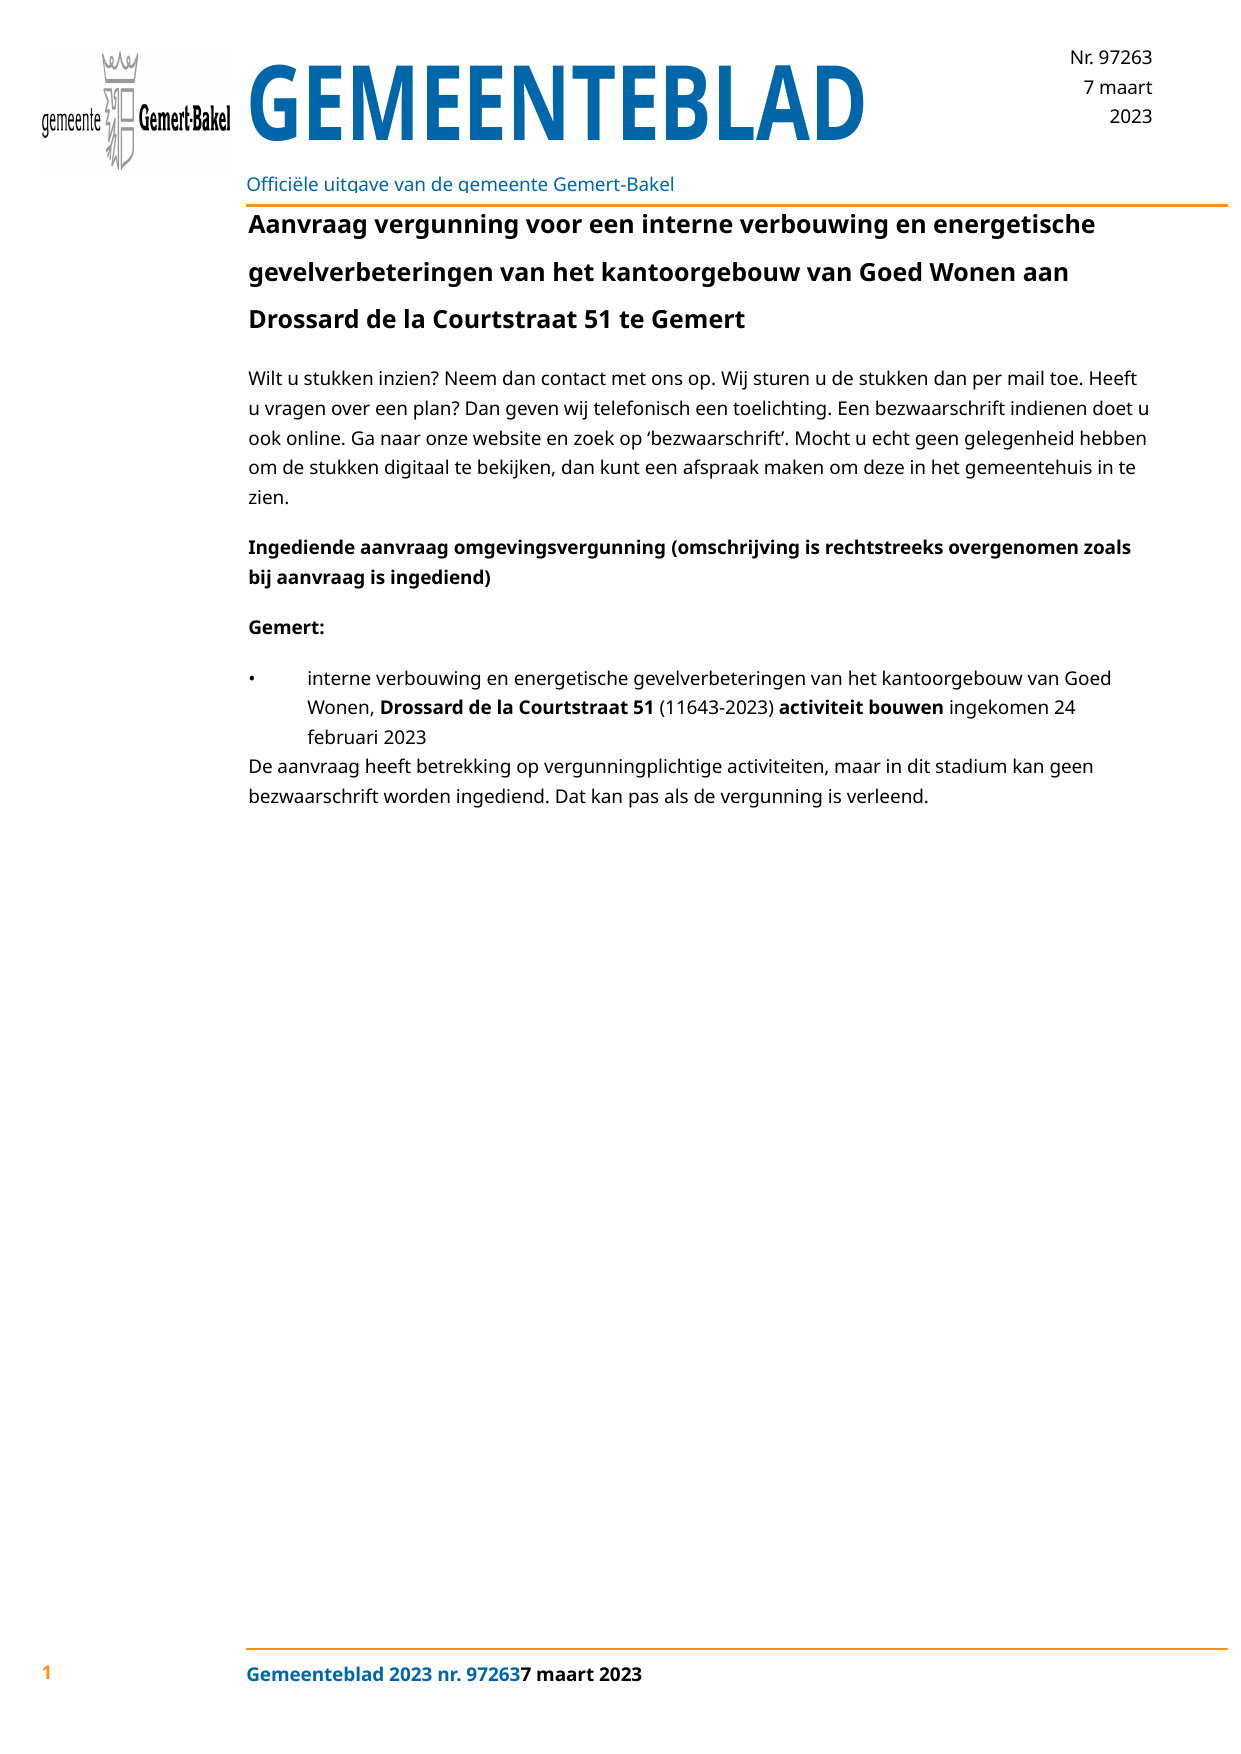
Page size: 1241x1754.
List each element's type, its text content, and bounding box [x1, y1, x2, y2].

text De aanvraag heeft betrekking op vergunningplichtige activiteiten, maar in dit stadium kan geen bezwaarschrift worden ingediend. Dat kan pas als de vergunning is verleend. [248, 753, 1152, 809]
text Gemert: [248, 614, 1152, 640]
list interne verbouwing en energetische gevelverbeteringen van het kantoorgebouw van Goed Wonen, Drossard de la Courtstraat 51 (11643-2023) activiteit bouwen ingekomen 24 februari 2023 [248, 665, 1152, 749]
text Ingediende aanvraag omgevingsvergunning (omschrijving is rechtstreeks overgenomen zoals bij aanvraag is ingediend) [248, 534, 1152, 589]
text Aanvraag vergunning voor een interne verbouwing en energetische gevelverbeteringen van het kantoorgebouw van Goed Wonen aan Drossard de la Courtstraat 51 te Gemert [248, 207, 1152, 336]
text Wilt u stukken inzien? Neem dan contact met ons op. Wij sturen u de stukken dan per mail toe. Heeft u vragen over een plan? Dan geven wij telefonisch een toelichting. Een bezwaarschrift indienen doet u ook online. Ga naar onze website en zoek op ‘bezwaarschrift’. Mocht u echt geen gelegenheid hebben om de stukken digitaal te bekijken, dan kunt een afspraak maken om deze in het gemeentehuis in te zien. [248, 366, 1152, 509]
picture [41, 47, 231, 172]
